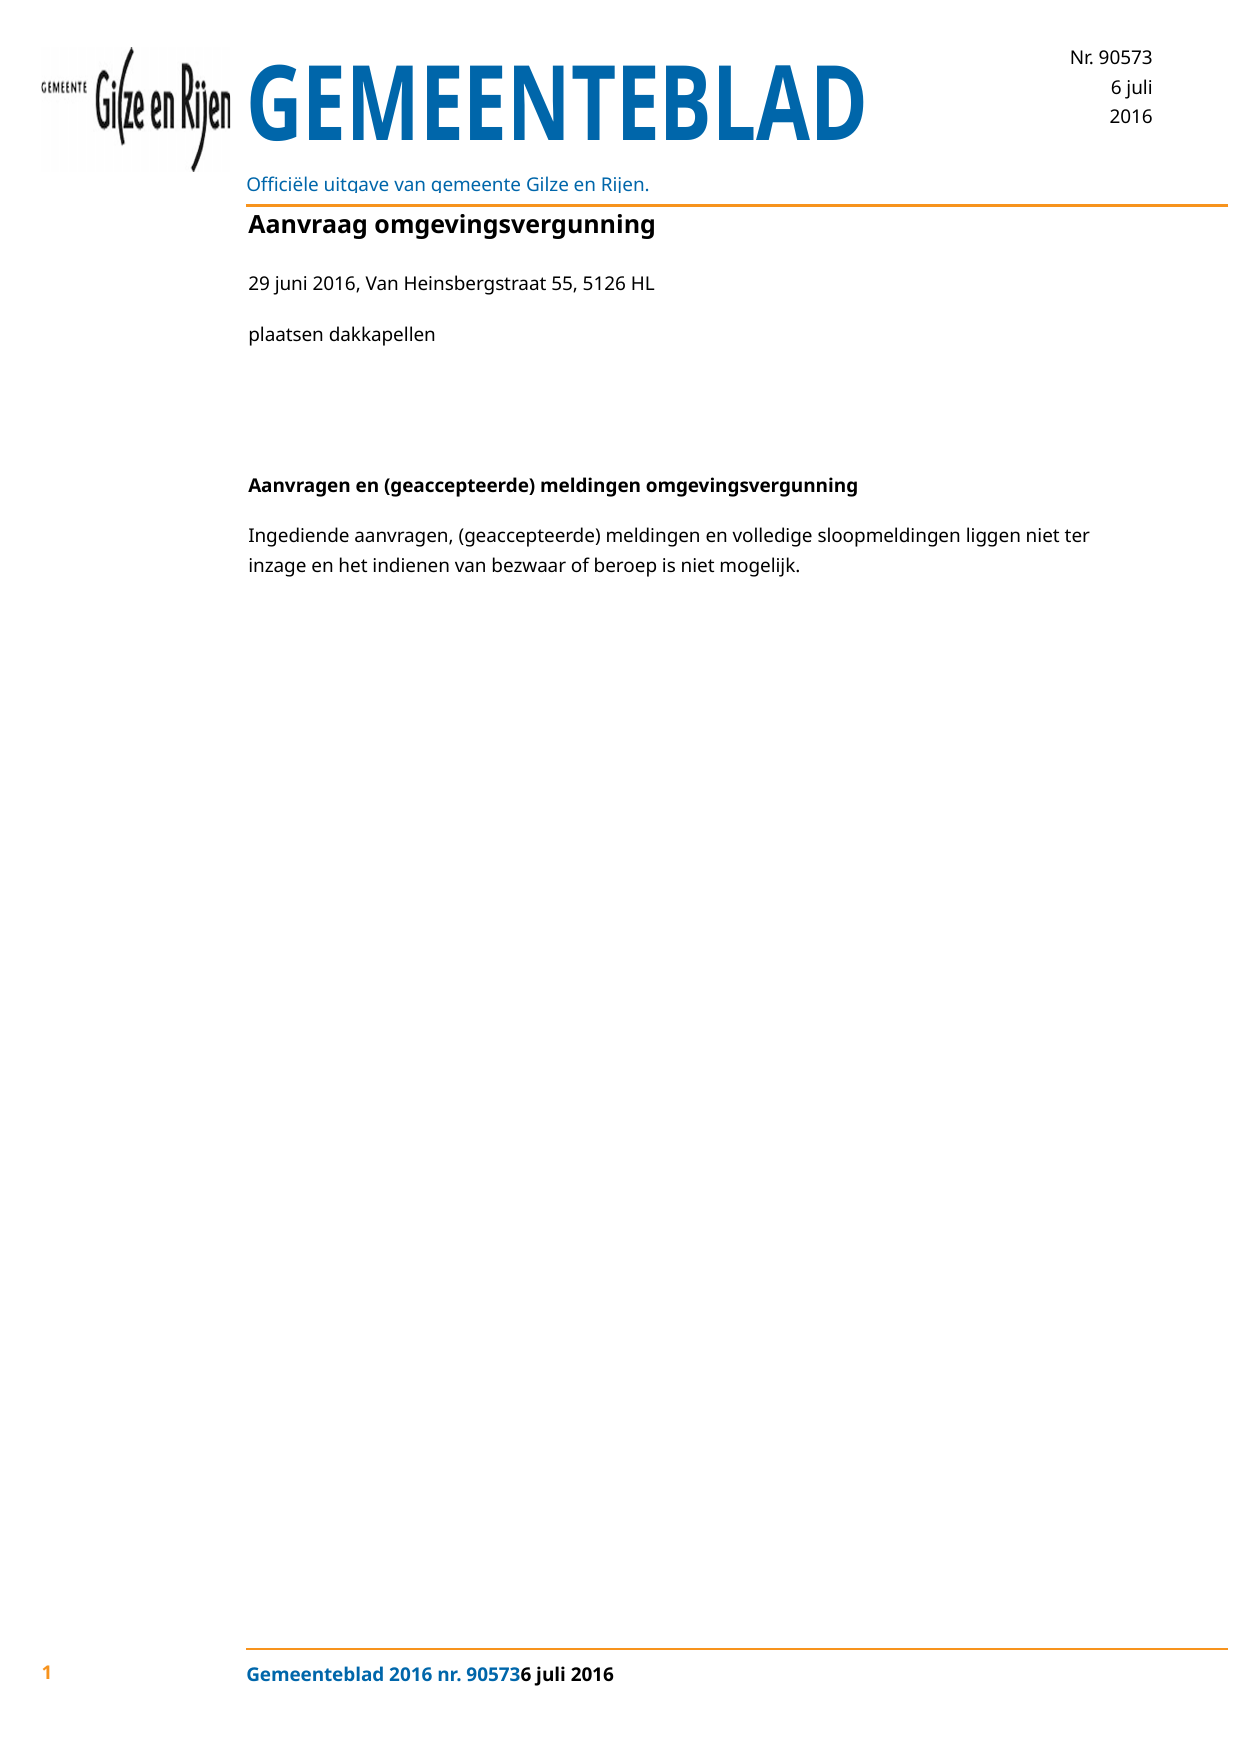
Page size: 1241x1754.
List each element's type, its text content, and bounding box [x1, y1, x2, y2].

picture [41, 47, 231, 172]
text Aanvragen en (geaccepteerde) meldingen omgevingsvergunning [248, 472, 1152, 498]
text plaatsen dakkapellen [248, 321, 1152, 346]
text Ingediende aanvragen, (geaccepteerde) meldingen en volledige sloopmeldingen liggen niet ter inzage en het indienen van bezwaar of beroep is niet mogelijk. [248, 522, 1152, 578]
text Aanvraag omgevingsvergunning [248, 207, 1152, 241]
text 29 juni 2016, Van Heinsbergstraat 55, 5126 HL [248, 270, 1152, 296]
